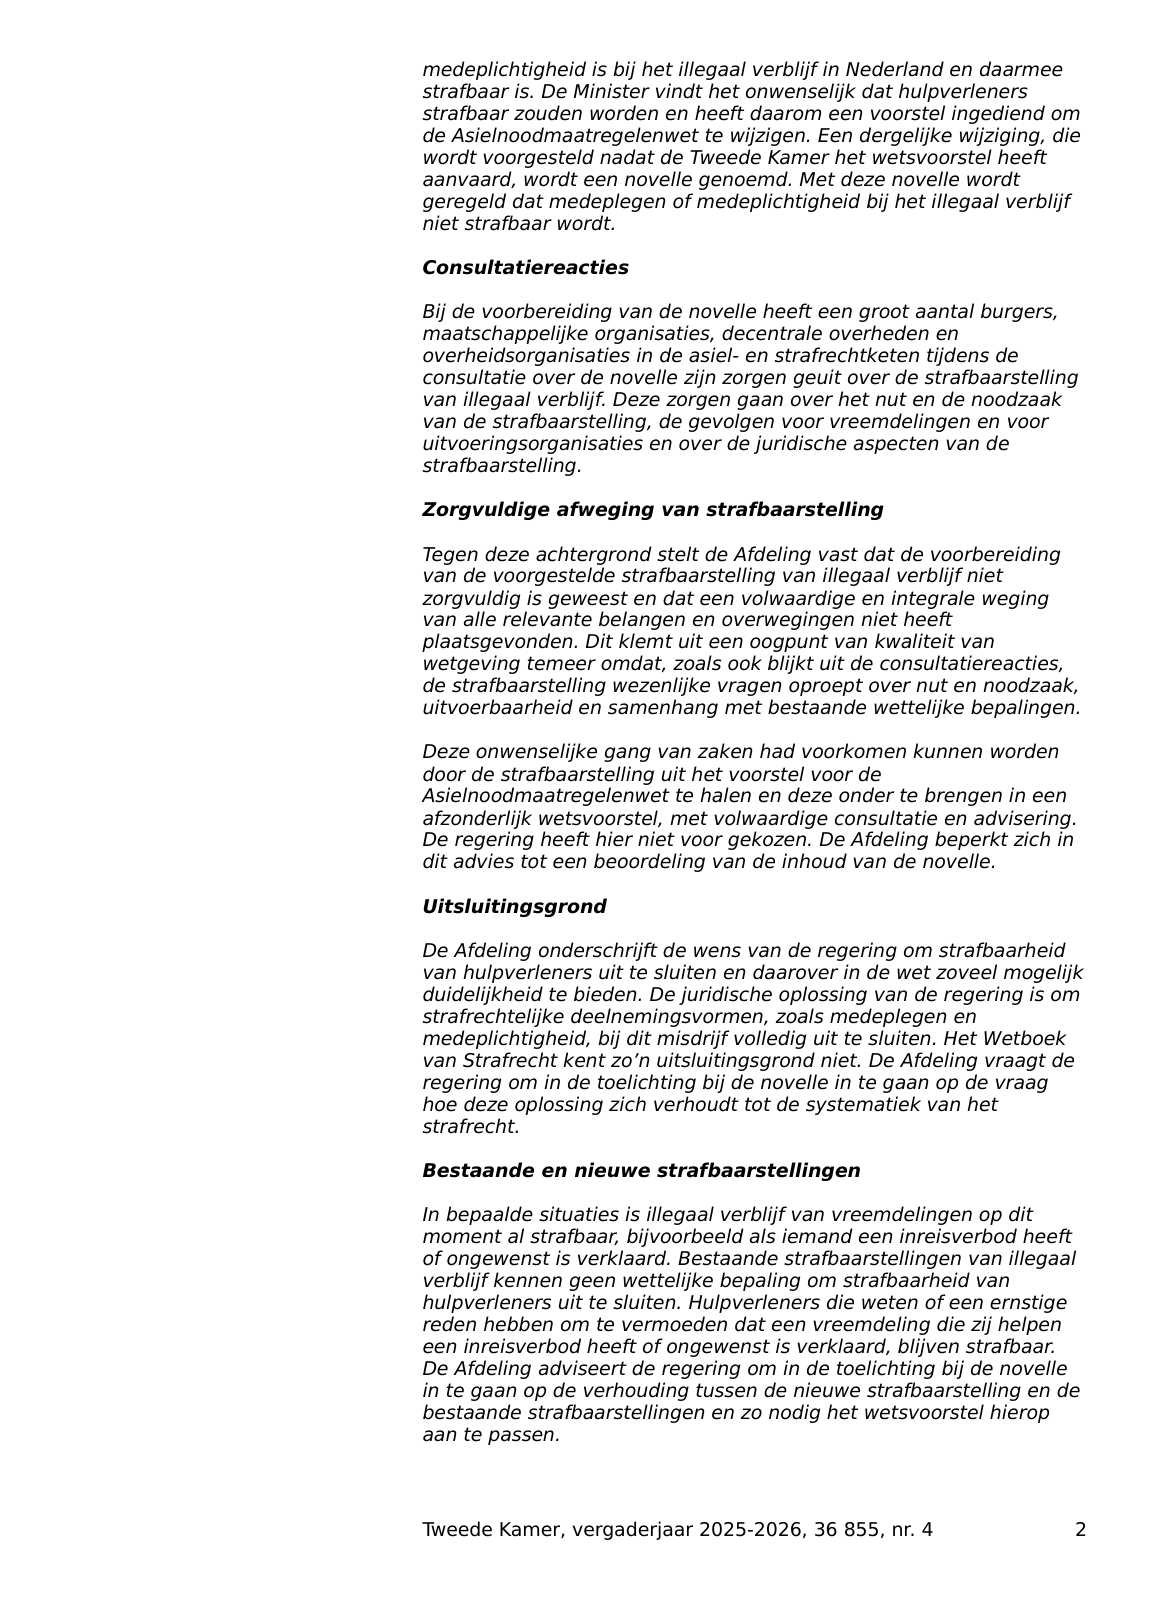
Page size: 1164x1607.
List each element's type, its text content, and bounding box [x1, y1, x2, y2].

text Bij de voorbereiding van de novelle heeft een groot aantal burgers, maatschappelijke organisaties, decentrale overheden en overheidsorganisaties in de asiel- en strafrechtketen tijdens de consultatie over de novelle zijn zorgen geuit over de strafbaarstelling van illegaal verblijf. Deze zorgen gaan over het nut en de noodzaak van de strafbaarstelling, de gevolgen voor vreemdelingen en voor uitvoeringsorganisaties en over de juridische aspecten van de strafbaarstelling. [422, 301, 1087, 477]
text medeplichtigheid is bij het illegaal verblijf in Nederland en daarmee strafbaar is. De Minister vindt het onwenselijk dat hulpverleners strafbaar zouden worden en heeft daarom een voorstel ingediend om de Asielnoodmaatregelenwet te wijzigen. Een dergelijke wijziging, die wordt voorgesteld nadat de Tweede Kamer het wetsvoorstel heeft aanvaard, wordt een novelle genoemd. Met deze novelle wordt geregeld dat medeplegen of medeplichtigheid bij het illegaal verblijf niet strafbaar wordt. [422, 59, 1087, 235]
subtitle Zorgvuldige afweging van strafbaarstelling [422, 499, 1087, 521]
text Deze onwenselijke gang van zaken had voorkomen kunnen worden door de strafbaarstelling uit het voorstel voor de Asielnoodmaatregelenwet te halen en deze onder te brengen in een afzonderlijk wetsvoorstel, met volwaardige consultatie en advisering. De regering heeft hier niet voor gekozen. De Afdeling beperkt zich in dit advies tot een beoordeling van de inhoud van de novelle. [422, 741, 1087, 873]
subtitle Bestaande en nieuwe strafbaarstellingen [422, 1160, 1087, 1182]
text De Afdeling onderschrijft de wens van de regering om strafbaarheid van hulpverleners uit te sluiten en daarover in de wet zoveel mogelijk duidelijkheid te bieden. De juridische oplossing van de regering is om strafrechtelijke deelnemingsvormen, zoals medeplegen en medeplichtigheid, bij dit misdrijf volledig uit te sluiten. Het Wetboek van Strafrecht kent zo’n uitsluitingsgrond niet. De Afdeling vraagt de regering om in de toelichting bij de novelle in te gaan op de vraag hoe deze oplossing zich verhoudt tot de systematiek van het strafrecht. [422, 940, 1087, 1137]
subtitle Uitsluitingsgrond [422, 896, 1087, 917]
text Tegen deze achtergrond stelt de Afdeling vast dat de voorbereiding van de voorgestelde strafbaarstelling van illegaal verblijf niet zorgvuldig is geweest en dat een volwaardige en integrale weging van alle relevante belangen en overwegingen niet heeft plaatsgevonden. Dit klemt uit een oogpunt van kwaliteit van wetgeving temeer omdat, zoals ook blijkt uit de consultatiereacties, de strafbaarstelling wezenlijke vragen oproept over nut en noodzaak, uitvoerbaarheid en samenhang met bestaande wettelijke bepalingen. [422, 543, 1087, 719]
subtitle Consultatiereacties [422, 257, 1087, 279]
text In bepaalde situaties is illegaal verblijf van vreemdelingen op dit moment al strafbaar, bijvoorbeeld als iemand een inreisverbod heeft of ongewenst is verklaard. Bestaande strafbaarstellingen van illegaal verblijf kennen geen wettelijke bepaling om strafbaarheid van hulpverleners uit te sluiten. Hulpverleners die weten of een ernstige reden hebben om te vermoeden dat een vreemdeling die zij helpen een inreisverbod heeft of ongewenst is verklaard, blijven strafbaar. De Afdeling adviseert de regering om in de toelichting bij de novelle in te gaan op de verhouding tussen de nieuwe strafbaarstelling en de bestaande strafbaarstellingen en zo nodig het wetsvoorstel hierop aan te passen. [422, 1204, 1087, 1446]
